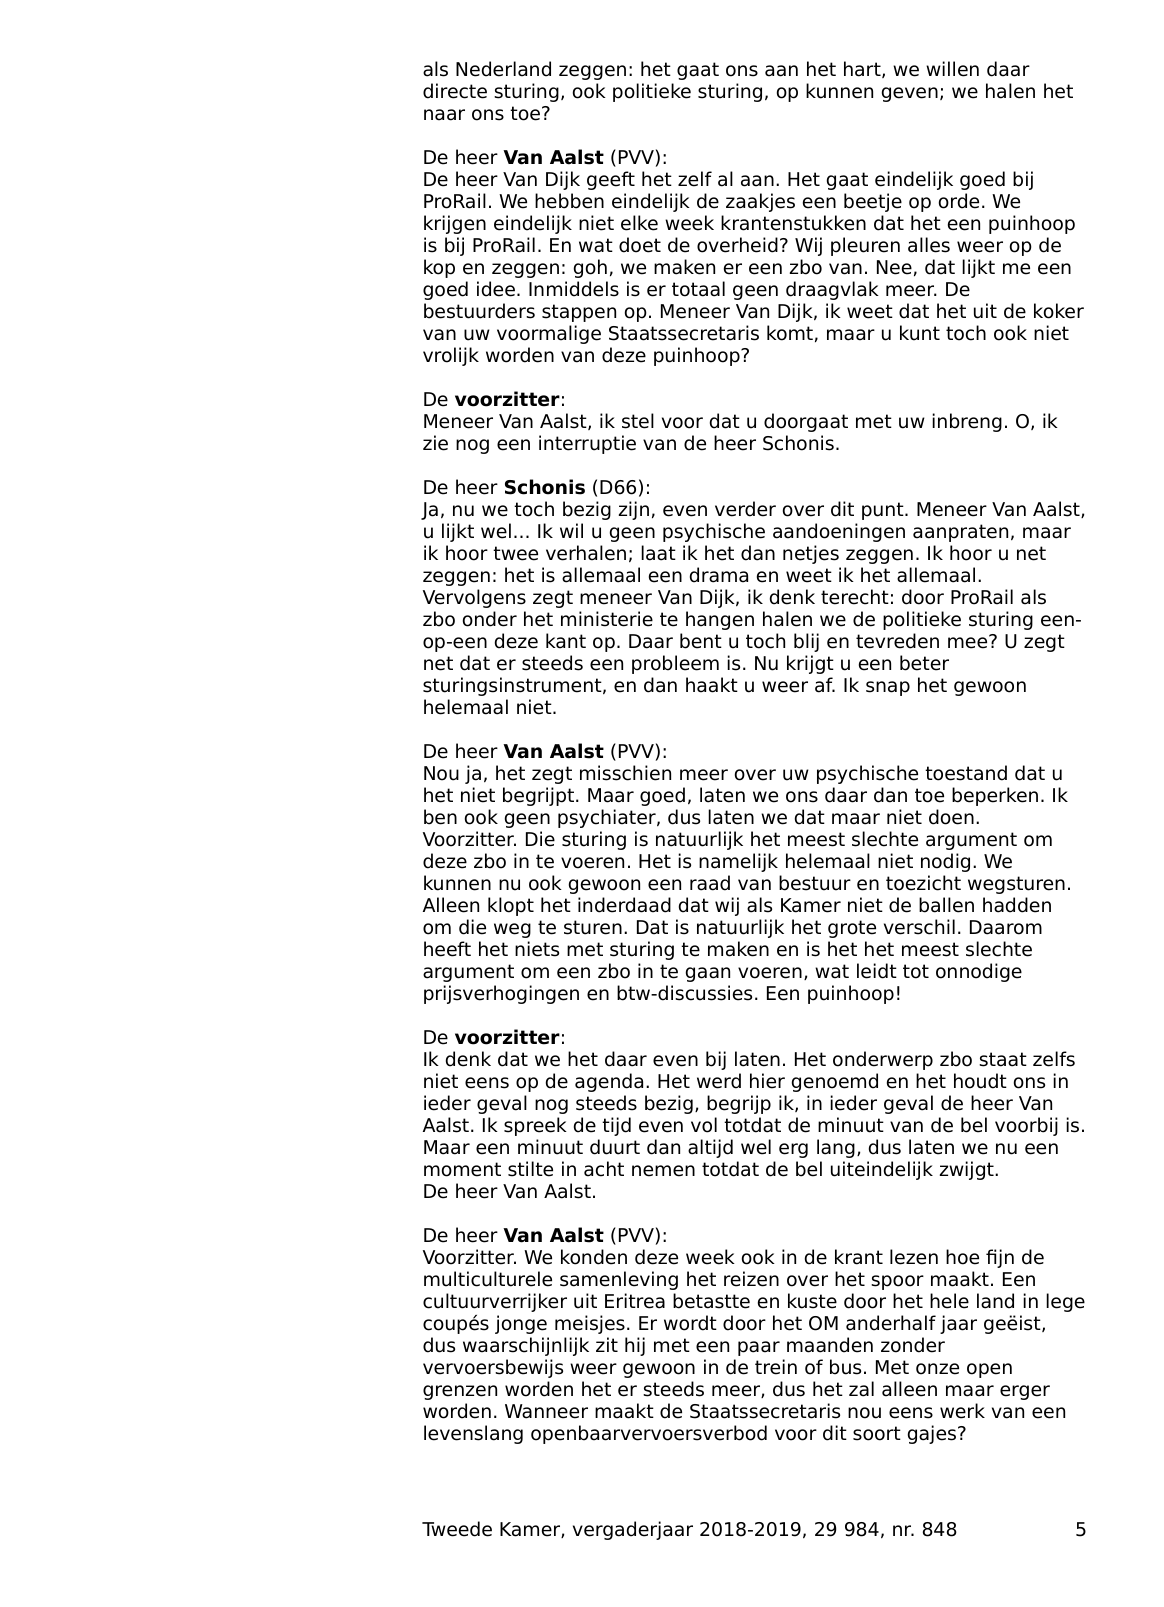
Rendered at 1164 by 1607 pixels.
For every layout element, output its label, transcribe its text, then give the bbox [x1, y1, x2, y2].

text Voorzitter. We konden deze week ook in de krant lezen hoe fijn de multiculturele samenleving het reizen over het spoor maakt. Een cultuurverrijker uit Eritrea betastte en kuste door het hele land in lege coupés jonge meisjes. Er wordt door het OM anderhalf jaar geëist, dus waarschijnlijk zit hij met een paar maanden zonder vervoersbewijs weer gewoon in de trein of bus. Met onze open grenzen worden het er steeds meer, dus het zal alleen maar erger worden. Wanneer maakt de Staatssecretaris nou eens werk van een levenslang openbaarvervoersverbod voor dit soort gajes? [422, 1247, 1087, 1445]
text Nou ja, het zegt misschien meer over uw psychische toestand dat u het niet begrijpt. Maar goed, laten we ons daar dan toe beperken. Ik ben ook geen psychiater, dus laten we dat maar niet doen. [422, 763, 1087, 829]
text De heer Schonis (D66): [422, 477, 1087, 499]
text De voorzitter: [422, 389, 1087, 411]
text Meneer Van Aalst, ik stel voor dat u doorgaat met uw inbreng. O, ik zie nog een interruptie van de heer Schonis. [422, 411, 1087, 455]
text De heer Van Aalst (PVV): [422, 1225, 1087, 1247]
text Ja, nu we toch bezig zijn, even verder over dit punt. Meneer Van Aalst, u lijkt wel... Ik wil u geen psychische aandoeningen aanpraten, maar ik hoor twee verhalen; laat ik het dan netjes zeggen. Ik hoor u net zeggen: het is allemaal een drama en weet ik het allemaal. Vervolgens zegt meneer Van Dijk, ik denk terecht: door ProRail als zbo onder het ministerie te hangen halen we de politieke sturing een-op-een deze kant op. Daar bent u toch blij en tevreden mee? U zegt net dat er steeds een probleem is. Nu krijgt u een beter sturingsinstrument, en dan haakt u weer af. Ik snap het gewoon helemaal niet. [422, 499, 1087, 719]
text Voorzitter. Die sturing is natuurlijk het meest slechte argument om deze zbo in te voeren. Het is namelijk helemaal niet nodig. We kunnen nu ook gewoon een raad van bestuur en toezicht wegsturen. Alleen klopt het inderdaad dat wij als Kamer niet de ballen hadden om die weg te sturen. Dat is natuurlijk het grote verschil. Daarom heeft het niets met sturing te maken en is het het meest slechte argument om een zbo in te gaan voeren, wat leidt tot onnodige prijsverhogingen en btw-discussies. Een puinhoop! [422, 829, 1087, 1005]
text Ik denk dat we het daar even bij laten. Het onderwerp zbo staat zelfs niet eens op de agenda. Het werd hier genoemd en het houdt ons in ieder geval nog steeds bezig, begrijp ik, in ieder geval de heer Van Aalst. Ik spreek de tijd even vol totdat de minuut van de bel voorbij is. Maar een minuut duurt dan altijd wel erg lang, dus laten we nu een moment stilte in acht nemen totdat de bel uiteindelijk zwijgt. [422, 1049, 1087, 1181]
text De heer Van Aalst (PVV): [422, 741, 1087, 763]
text De heer Van Aalst (PVV): [422, 147, 1087, 169]
text De voorzitter: [422, 1027, 1087, 1049]
text als Nederland zeggen: het gaat ons aan het hart, we willen daar directe sturing, ook politieke sturing, op kunnen geven; we halen het naar ons toe? [422, 59, 1087, 125]
text De heer Van Dijk geeft het zelf al aan. Het gaat eindelijk goed bij ProRail. We hebben eindelijk de zaakjes een beetje op orde. We krijgen eindelijk niet elke week krantenstukken dat het een puinhoop is bij ProRail. En wat doet de overheid? Wij pleuren alles weer op de kop en zeggen: goh, we maken er een zbo van. Nee, dat lijkt me een goed idee. Inmiddels is er totaal geen draagvlak meer. De bestuurders stappen op. Meneer Van Dijk, ik weet dat het uit de koker van uw voormalige Staatssecretaris komt, maar u kunt toch ook niet vrolijk worden van deze puinhoop? [422, 169, 1087, 367]
text De heer Van Aalst. [422, 1181, 1087, 1203]
